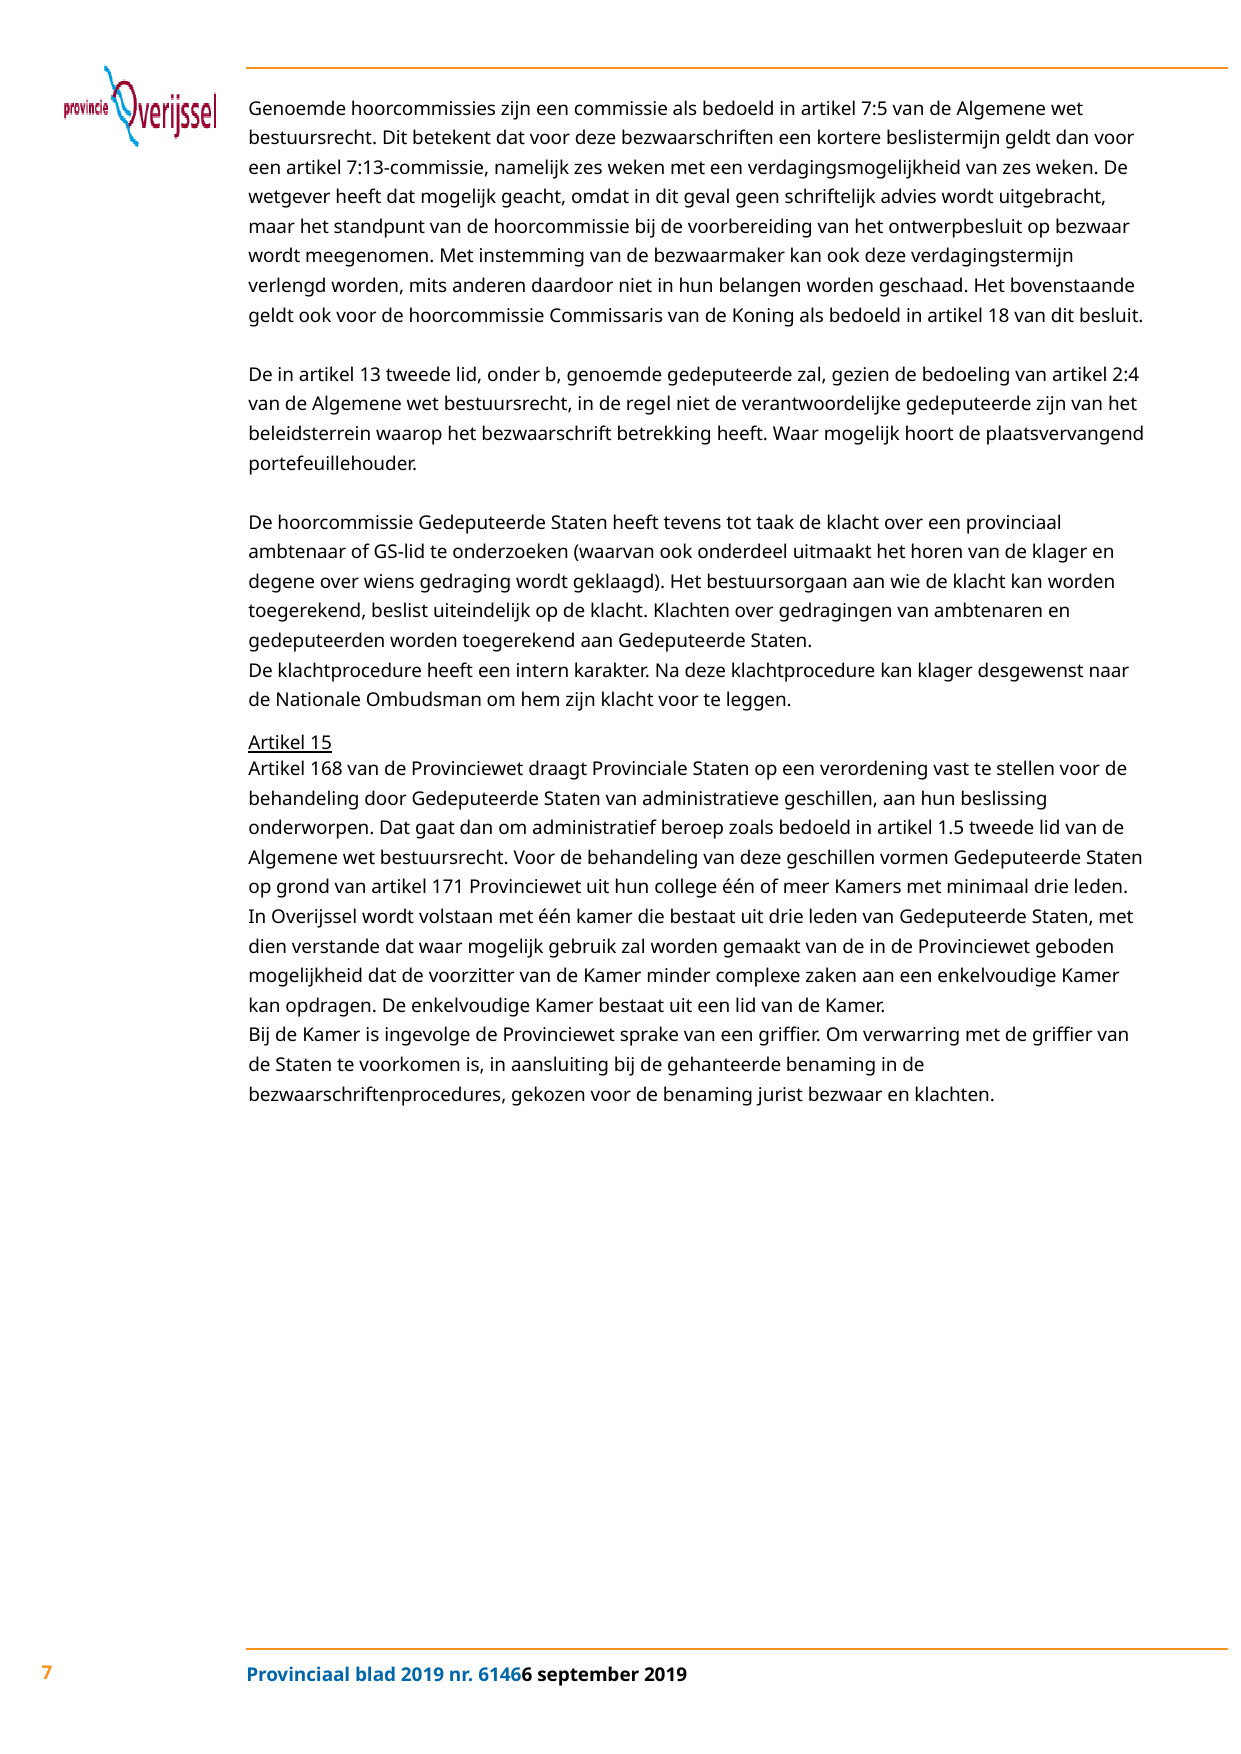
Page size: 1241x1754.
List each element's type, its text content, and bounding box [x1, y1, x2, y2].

text Genoemde hoorcommissies zijn een commissie als bedoeld in artikel 7:5 van de Algemene wet bestuursrecht. Dit betekent dat voor deze bezwaarschriften een kortere beslistermijn geldt dan voor een artikel 7:13-commissie, namelijk zes weken met een verdagingsmogelijkheid van zes weken. De wetgever heeft dat mogelijk geacht, omdat in dit geval geen schriftelijk advies wordt uitgebracht, maar het standpunt van de hoorcommissie bij de voorbereiding van het ontwerpbesluit op bezwaar wordt meegenomen. Met instemming van de bezwaarmaker kan ook deze verdagingstermijn verlengd worden, mits anderen daardoor niet in hun belangen worden geschaad. Het bovenstaande geldt ook voor de hoorcommissie Commissaris van de Koning als bedoeld in artikel 18 van dit besluit. [248, 95, 1152, 328]
text De in artikel 13 tweede lid, onder b, genoemde gedeputeerde zal, gezien de bedoeling van artikel 2:4 van de Algemene wet bestuursrecht, in de regel niet de verantwoordelijke gedeputeerde zijn van het beleidsterrein waarop het bezwaarschrift betrekking heeft. Waar mogelijk hoort de plaatsvervangend portefeuillehouder. [248, 361, 1152, 476]
picture [41, 47, 231, 172]
text In Overijssel wordt volstaan met één kamer die bestaat uit drie leden van Gedeputeerde Staten, met dien verstande dat waar mogelijk gebruik zal worden gemaakt van de in de Provinciewet geboden mogelijkheid dat de voorzitter van de Kamer minder complexe zaken aan een enkelvoudige Kamer kan opdragen. De enkelvoudige Kamer bestaat uit een lid van de Kamer. [248, 903, 1152, 1018]
text Artikel 15 [248, 729, 1152, 755]
text De klachtprocedure heeft een intern karakter. Na deze klachtprocedure kan klager desgewenst naar de Nationale Ombudsman om hem zijn klacht voor te leggen. [248, 657, 1152, 712]
text De hoorcommissie Gedeputeerde Staten heeft tevens tot taak de klacht over een provinciaal ambtenaar of GS-lid te onderzoeken (waarvan ook onderdeel uitmaakt het horen van de klager en degene over wiens gedraging wordt geklaagd). Het bestuursorgaan aan wie de klacht kan worden toegerekend, beslist uiteindelijk op de klacht. Klachten over gedragingen van ambtenaren en gedeputeerden worden toegerekend aan Gedeputeerde Staten. [248, 509, 1152, 653]
text Bij de Kamer is ingevolge de Provinciewet sprake van een griffier. Om verwarring met de griffier van de Staten te voorkomen is, in aansluiting bij de gehanteerde benaming in de bezwaarschriftenprocedures, gekozen voor de benaming jurist bezwaar en klachten. [248, 1022, 1152, 1106]
text Artikel 168 van de Provinciewet draagt Provinciale Staten op een verordening vast te stellen voor de behandeling door Gedeputeerde Staten van administratieve geschillen, aan hun beslissing onderworpen. Dat gaat dan om administratief beroep zoals bedoeld in artikel 1.5 tweede lid van de Algemene wet bestuursrecht. Voor de behandeling van deze geschillen vormen Gedeputeerde Staten op grond van artikel 171 Provinciewet uit hun college één of meer Kamers met minimaal drie leden. [248, 755, 1152, 899]
